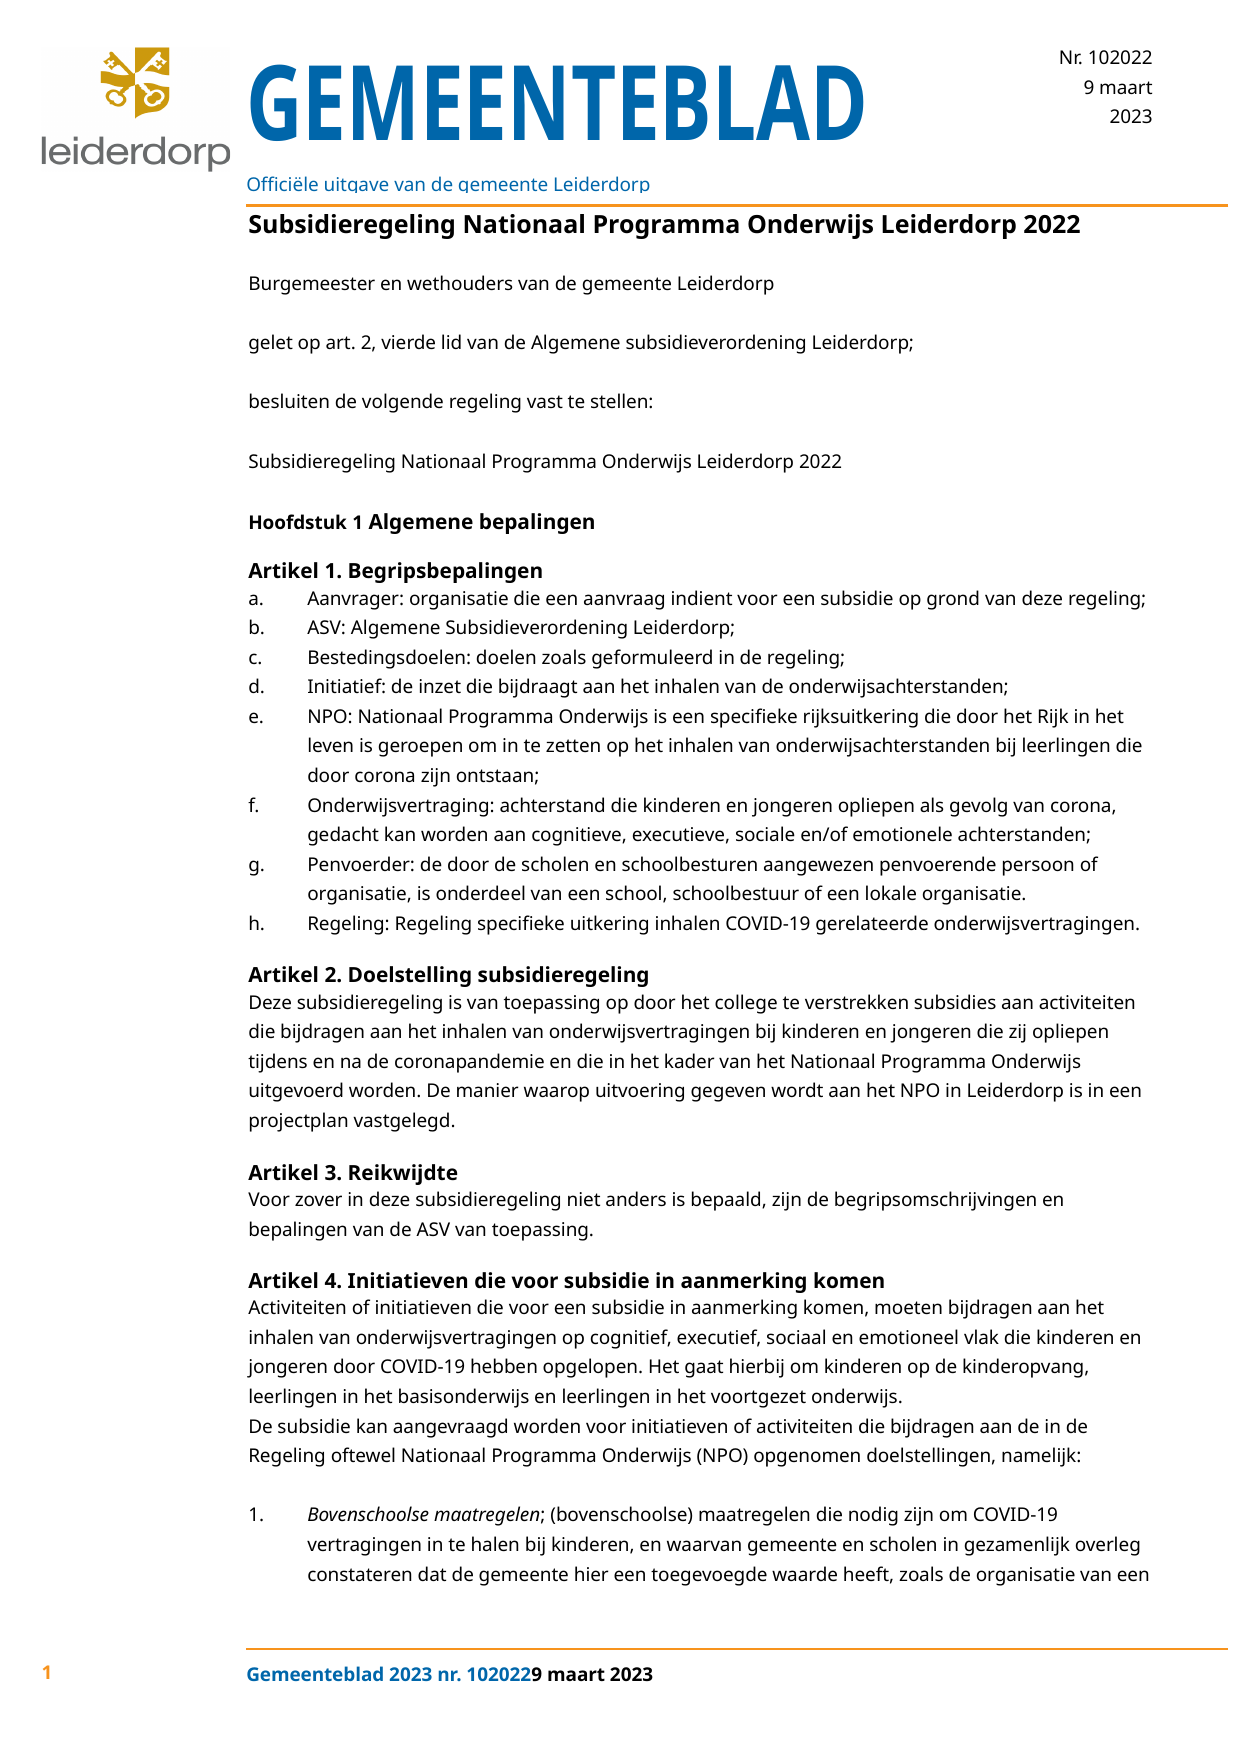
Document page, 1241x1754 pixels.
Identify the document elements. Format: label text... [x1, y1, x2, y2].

text Hoofdstuk 1 Algemene bepalingen [248, 507, 1152, 535]
text De subsidie kan aangevraagd worden voor initiatieven of activiteiten die bijdragen aan de in de Regeling oftewel Nationaal Programma Onderwijs (NPO) opgenomen doelstellingen, namelijk: [248, 1413, 1152, 1468]
list Penvoerder: de door de scholen en schoolbesturen aangewezen penvoerende persoon of organisatie, is onderdeel van een school, schoolbestuur of een lokale organisatie. [248, 851, 1152, 906]
list ASV: Algemene Subsidieverordening Leiderdorp; [248, 614, 1152, 640]
list Initiatief: de inzet die bijdraagt aan het inhalen van de onderwijsachterstanden; [248, 673, 1152, 699]
text Artikel 1. Begripsbepalingen [248, 556, 1152, 585]
text Artikel 4. Initiatieven die voor subsidie in aanmerking komen [248, 1266, 1152, 1294]
text Burgemeester en wethouders van de gemeente Leiderdorp [248, 270, 1152, 296]
text Voor zover in deze subsidieregeling niet anders is bepaald, zijn de begripsomschrijvingen en bepalingen van de ASV van toepassing. [248, 1186, 1152, 1241]
text gelet op art. 2, vierde lid van de Algemene subsidieverordening Leiderdorp; [248, 329, 1152, 355]
text Activiteiten of initiatieven die voor een subsidie in aanmerking komen, moeten bijdragen aan het inhalen van onderwijsvertragingen op cognitief, executief, sociaal en emotioneel vlak die kinderen en jongeren door COVID-19 hebben opgelopen. Het gaat hierbij om kinderen op de kinderopvang, leerlingen in het basisonderwijs en leerlingen in het voortgezet onderwijs. [248, 1294, 1152, 1409]
list Onderwijsvertraging: achterstand die kinderen en jongeren opliepen als gevolg van corona, gedacht kan worden aan cognitieve, executieve, sociale en/of emotionele achterstanden; [248, 792, 1152, 847]
text Artikel 2. Doelstelling subsidieregeling [248, 961, 1152, 989]
text besluiten de volgende regeling vast te stellen: [248, 389, 1152, 414]
list NPO: Nationaal Programma Onderwijs is een specifieke rijksuitkering die door het Rijk in het leven is geroepen om in te zetten op het inhalen van onderwijsachterstanden bij leerlingen die door corona zijn ontstaan; [248, 703, 1152, 788]
picture [41, 47, 231, 172]
text Artikel 3. Reikwijdte [248, 1158, 1152, 1186]
list Regeling: Regeling specifieke uitkering inhalen COVID-19 gerelateerde onderwijsvertragingen. [248, 910, 1152, 936]
text Subsidieregeling Nationaal Programma Onderwijs Leiderdorp 2022 [248, 207, 1152, 241]
text Deze subsidieregeling is van toepassing op door het college te verstrekken subsidies aan activiteiten die bijdragen aan het inhalen van onderwijsvertragingen bij kinderen en jongeren die zij opliepen tijdens en na de coronapandemie en die in het kader van het Nationaal Programma Onderwijs uitgevoerd worden. De manier waarop uitvoering gegeven wordt aan het NPO in Leiderdorp is in een projectplan vastgelegd. [248, 989, 1152, 1133]
list Bovenschoolse maatregelen; (bovenschoolse) maatregelen die nodig zijn om COVID-19 vertragingen in te halen bij kinderen, en waarvan gemeente en scholen in gezamenlijk overleg constateren dat de gemeente hier een toegevoegde waarde heeft, zoals de organisatie van een [248, 1502, 1152, 1587]
list Aanvrager: organisatie die een aanvraag indient voor een subsidie op grond van deze regeling; [248, 585, 1152, 610]
text Subsidieregeling Nationaal Programma Onderwijs Leiderdorp 2022 [248, 448, 1152, 473]
list Bestedingsdoelen: doelen zoals geformuleerd in de regeling; [248, 644, 1152, 669]
